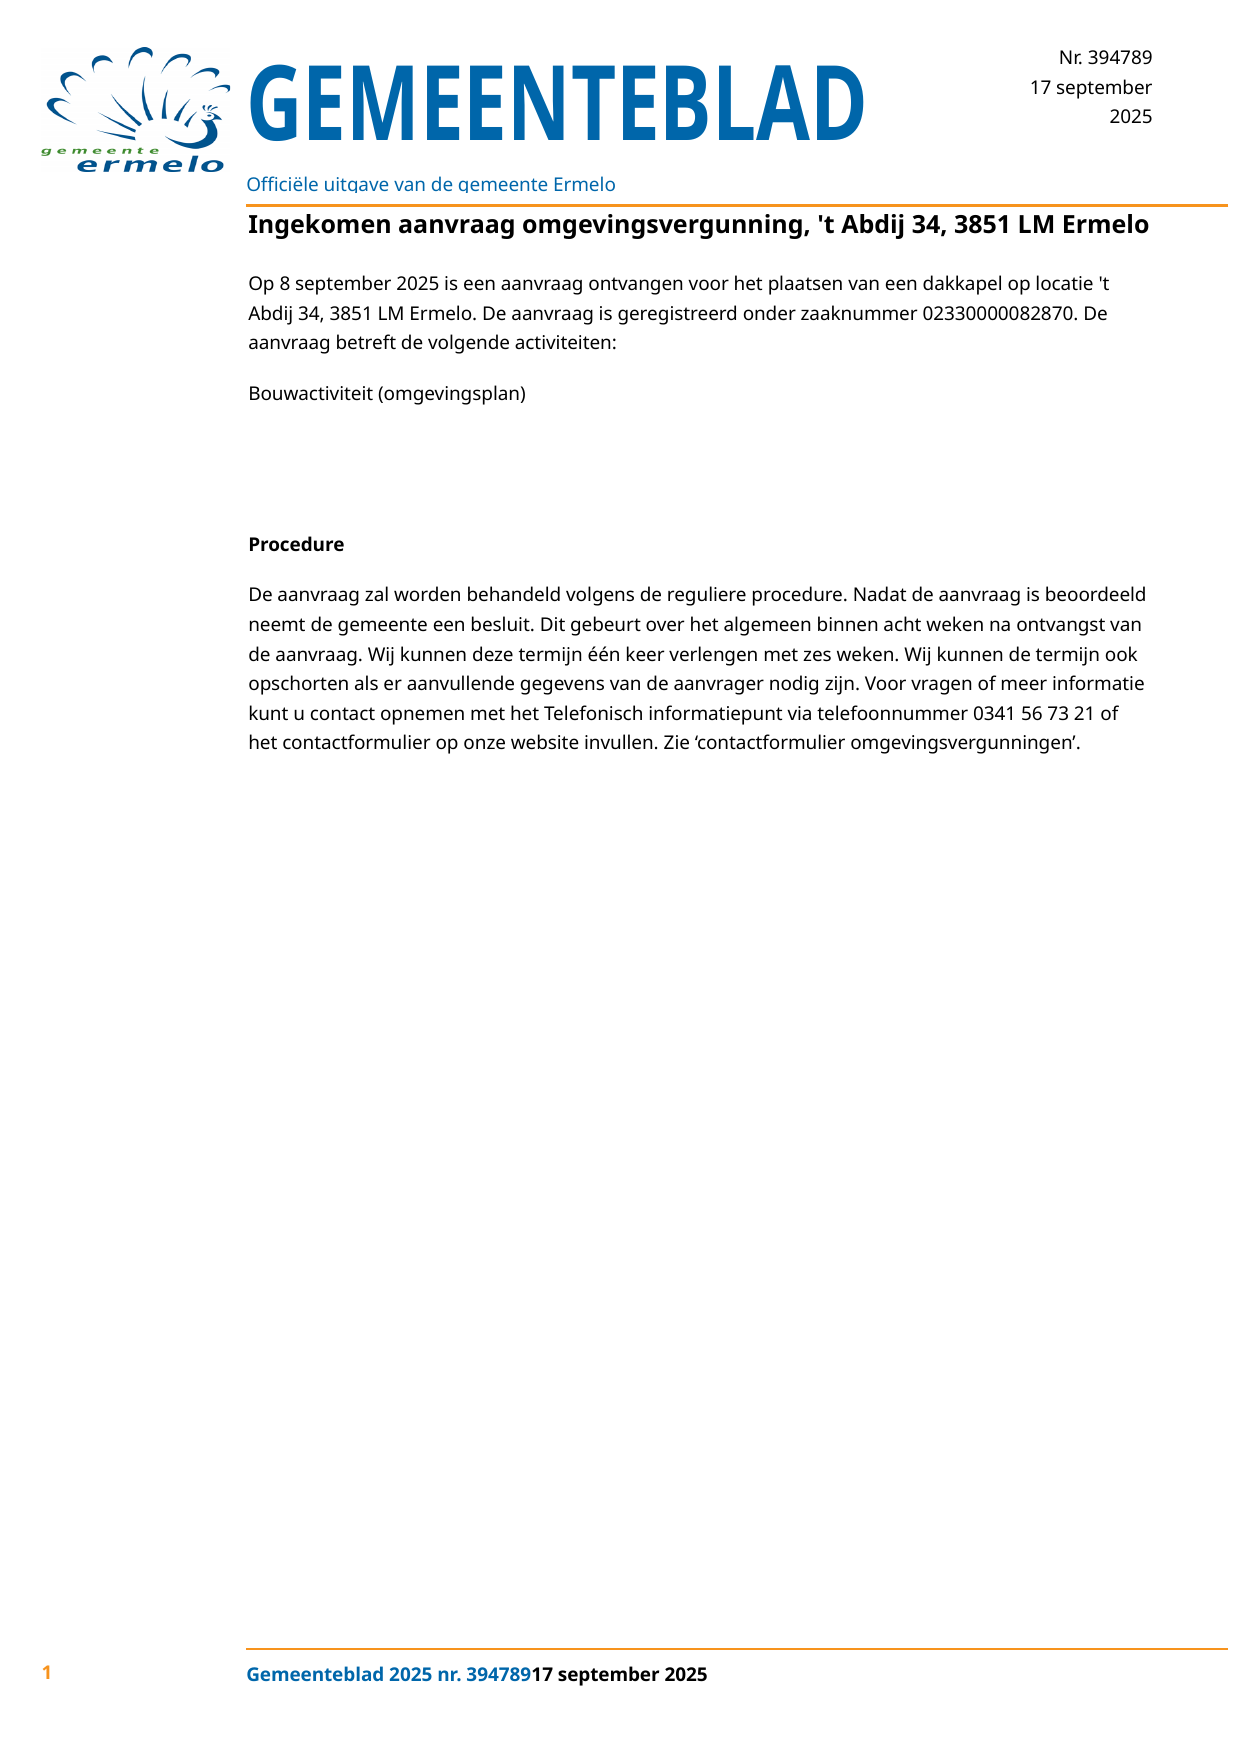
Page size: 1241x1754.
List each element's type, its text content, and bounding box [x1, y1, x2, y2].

text Op 8 september 2025 is een aanvraag ontvangen voor het plaatsen van een dakkapel op locatie 't Abdij 34, 3851 LM Ermelo. De aanvraag is geregistreerd onder zaaknummer 02330000082870. De aanvraag betreft de volgende activiteiten: [248, 270, 1152, 355]
text Procedure [248, 531, 1152, 557]
text Bouwactiviteit (omgevingsplan) [248, 380, 1152, 406]
text Ingekomen aanvraag omgevingsvergunning, 't Abdij 34, 3851 LM Ermelo [248, 207, 1152, 241]
picture [41, 47, 231, 172]
text De aanvraag zal worden behandeld volgens de reguliere procedure. Nadat de aanvraag is beoordeeld neemt de gemeente een besluit. Dit gebeurt over het algemeen binnen acht weken na ontvangst van de aanvraag. Wij kunnen deze termijn één keer verlengen met zes weken. Wij kunnen de termijn ook opschorten als er aanvullende gegevens van de aanvrager nodig zijn. Voor vragen of meer informatie kunt u contact opnemen met het Telefonisch informatiepunt via telefoonnummer 0341 56 73 21 of het contactformulier op onze website invullen. Zie ‘contactformulier omgevingsvergunningen’. [248, 582, 1152, 755]
